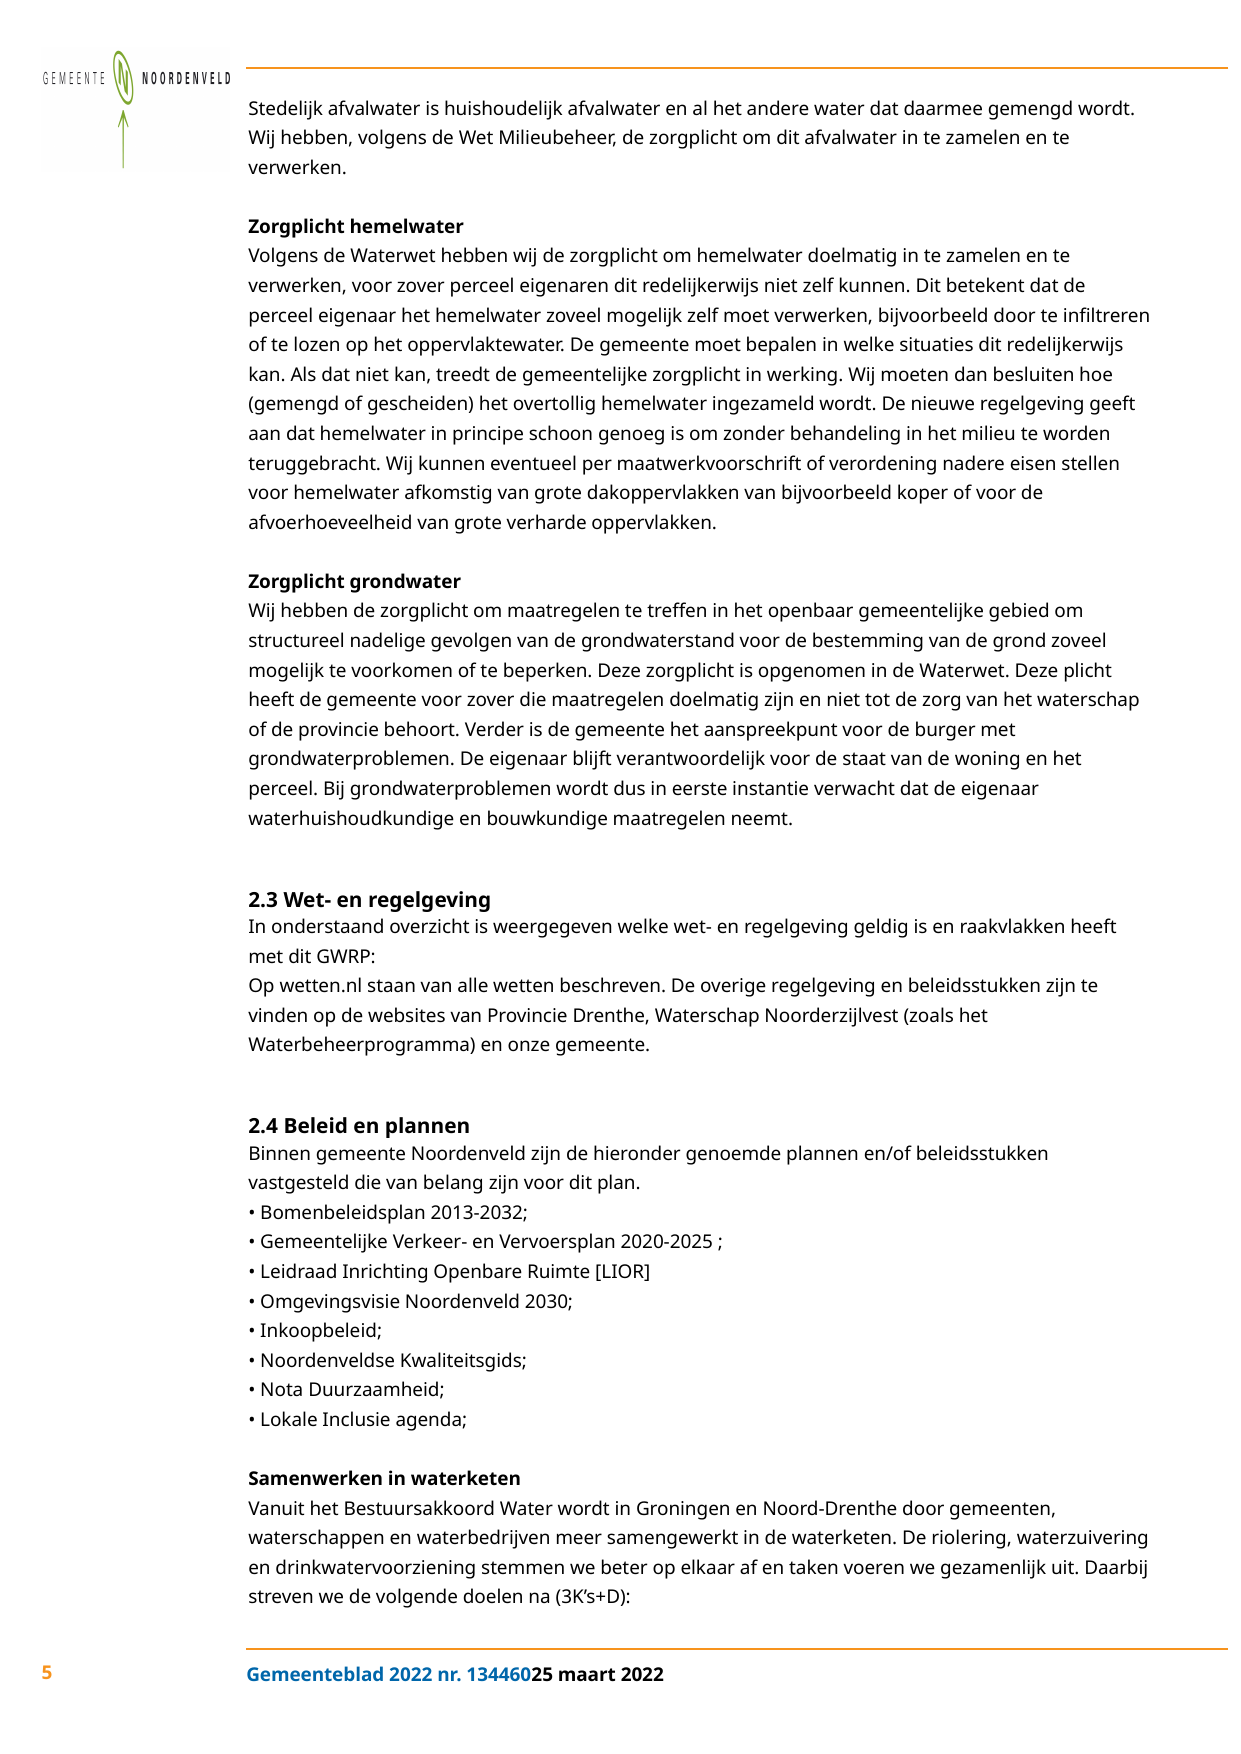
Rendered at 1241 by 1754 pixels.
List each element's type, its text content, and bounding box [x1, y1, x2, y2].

text Op wetten.nl staan van alle wetten beschreven. De overige regelgeving en beleidsstukken zijn te vinden op de websites van Provincie Drenthe, Waterschap Noorderzijlvest (zoals het Waterbeheerprogramma) en onze gemeente. [248, 972, 1152, 1057]
text Stedelijk afvalwater is huishoudelijk afvalwater en al het andere water dat daarmee gemengd wordt. Wij hebben, volgens de Wet Milieubeheer, de zorgplicht om dit afvalwater in te zamelen en te verwerken. [248, 95, 1152, 180]
text • Lokale Inclusie agenda; [248, 1406, 1152, 1432]
text Zorgplicht grondwater [248, 568, 1152, 594]
text • Leidraad Inrichting Openbare Ruimte [LIOR] [248, 1258, 1152, 1284]
text 2.4 Beleid en plannen [248, 1112, 1152, 1140]
text In onderstaand overzicht is weergegeven welke wet- en regelgeving geldig is en raakvlakken heeft met dit GWRP: [248, 913, 1152, 968]
text • Bomenbeleidsplan 2013-2032; [248, 1199, 1152, 1225]
text • Nota Duurzaamheid; [248, 1377, 1152, 1402]
picture [41, 47, 231, 172]
text • Noordenveldse Kwaliteitsgids; [248, 1347, 1152, 1373]
text Binnen gemeente Noordenveld zijn de hieronder genoemde plannen en/of beleidsstukken vastgesteld die van belang zijn voor dit plan. [248, 1140, 1152, 1195]
text 2.3 Wet- en regelgeving [248, 885, 1152, 913]
text • Inkoopbeleid; [248, 1317, 1152, 1343]
text Samenwerken in waterketen [248, 1465, 1152, 1491]
text Volgens de Waterwet hebben wij de zorgplicht om hemelwater doelmatig in te zamelen en te verwerken, voor zover perceel eigenaren dit redelijkerwijs niet zelf kunnen. Dit betekent dat de perceel eigenaar het hemelwater zoveel mogelijk zelf moet verwerken, bijvoorbeeld door te infiltreren of te lozen op het oppervlaktewater. De gemeente moet bepalen in welke situaties dit redelijkerwijs kan. Als dat niet kan, treedt de gemeentelijke zorgplicht in werking. Wij moeten dan besluiten hoe (gemengd of gescheiden) het overtollig hemelwater ingezameld wordt. De nieuwe regelgeving geeft aan dat hemelwater in principe schoon genoeg is om zonder behandeling in het milieu te worden teruggebracht. Wij kunnen eventueel per maatwerkvoorschrift of verordening nadere eisen stellen voor hemelwater afkomstig van grote dakoppervlakken van bijvoorbeeld koper of voor de afvoerhoeveelheid van grote verharde oppervlakken. [248, 243, 1152, 535]
text Zorgplicht hemelwater [248, 213, 1152, 239]
text • Gemeentelijke Verkeer- en Vervoersplan 2020-2025 ; [248, 1229, 1152, 1254]
text • Omgevingsvisie Noordenveld 2030; [248, 1288, 1152, 1314]
text Wij hebben de zorgplicht om maatregelen te treffen in het openbaar gemeentelijke gebied om structureel nadelige gevolgen van de grondwaterstand voor de bestemming van de grond zoveel mogelijk te voorkomen of te beperken. Deze zorgplicht is opgenomen in de Waterwet. Deze plicht heeft de gemeente voor zover die maatregelen doelmatig zijn en niet tot de zorg van het waterschap of de provincie behoort. Verder is de gemeente het aanspreekpunt voor de burger met grondwaterproblemen. De eigenaar blijft verantwoordelijk voor de staat van de woning en het perceel. Bij grondwaterproblemen wordt dus in eerste instantie verwacht dat de eigenaar waterhuishoudkundige en bouwkundige maatregelen neemt. [248, 598, 1152, 831]
text Vanuit het Bestuursakkoord Water wordt in Groningen en Noord-Drenthe door gemeenten, waterschappen en waterbedrijven meer samengewerkt in de waterketen. De riolering, waterzuivering en drinkwatervoorziening stemmen we beter op elkaar af en taken voeren we gezamenlijk uit. Daarbij streven we de volgende doelen na (3K’s+D): [248, 1495, 1152, 1609]
